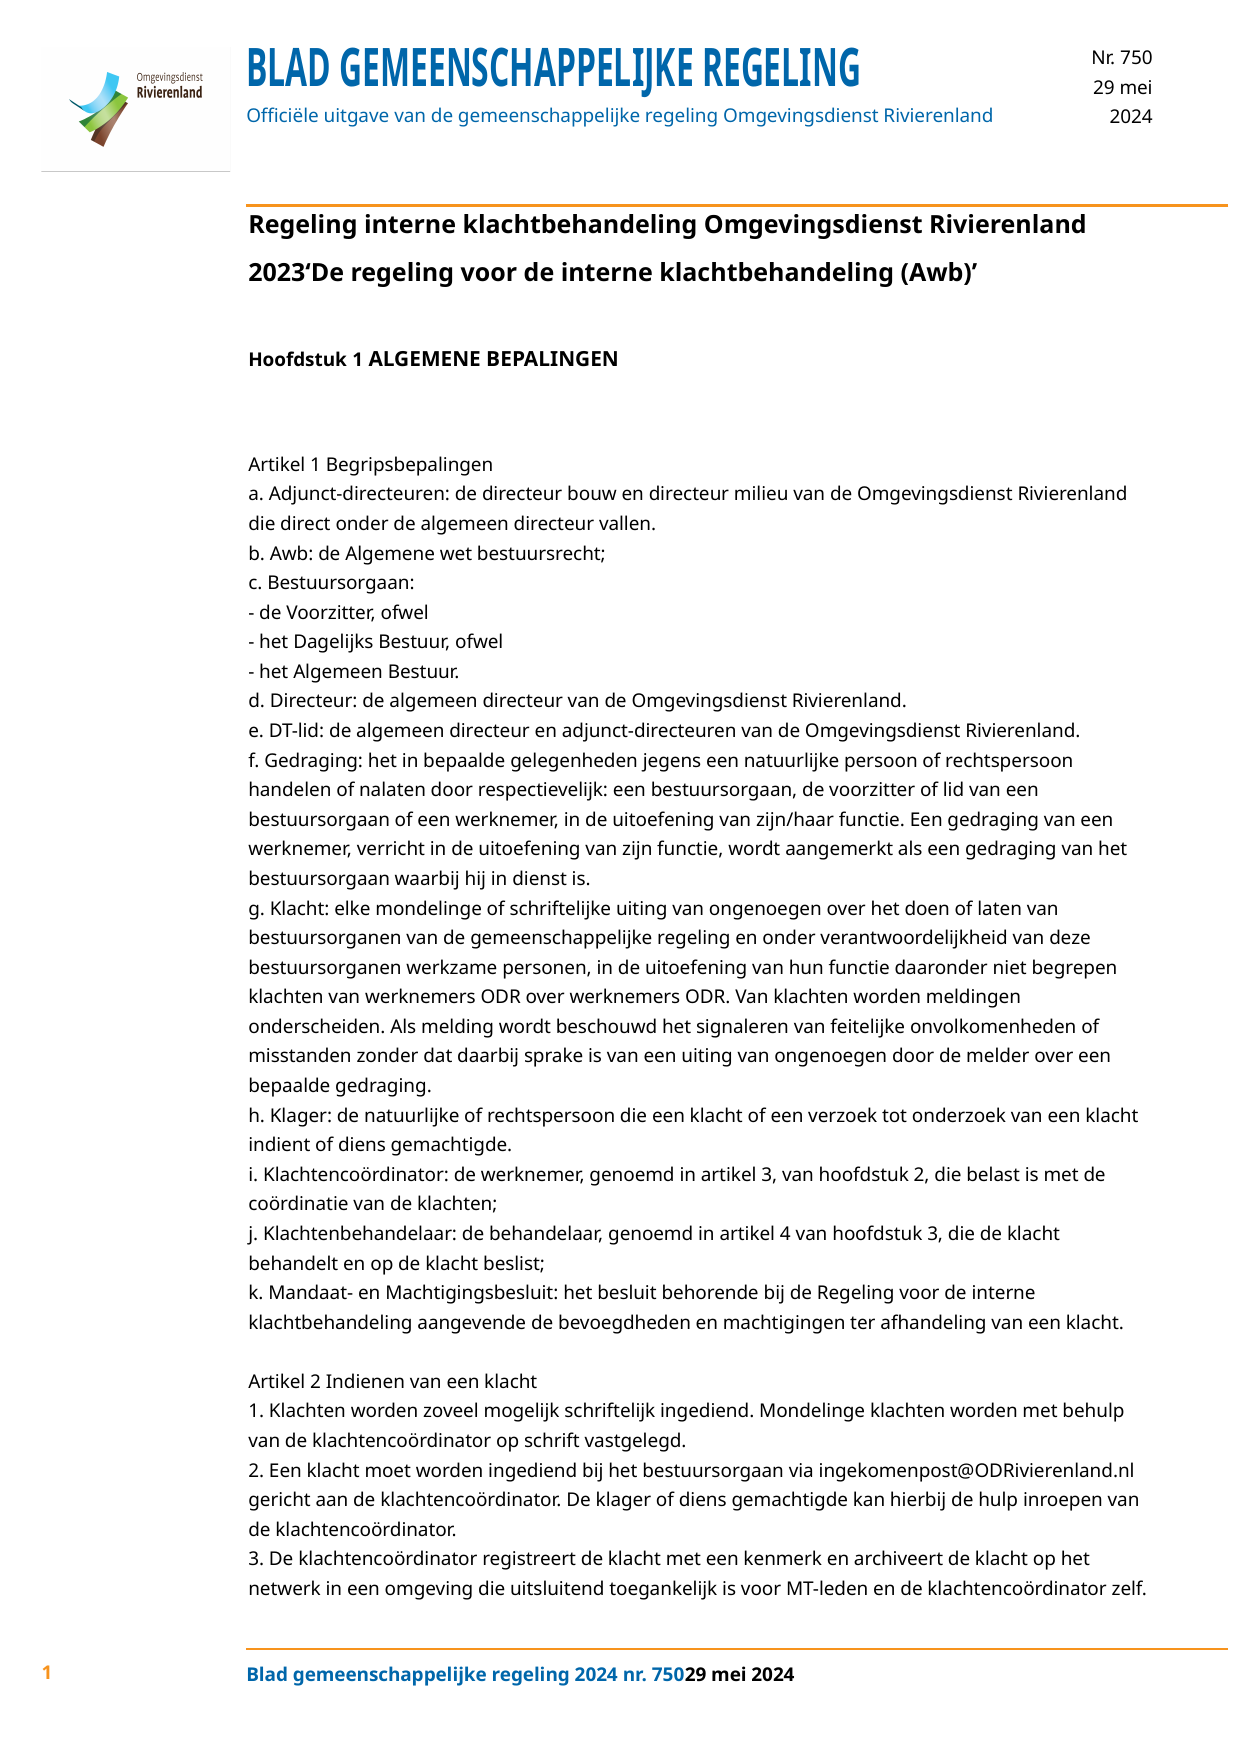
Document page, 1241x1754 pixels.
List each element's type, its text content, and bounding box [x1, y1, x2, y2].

text - het Algemeen Bestuur. [248, 658, 1152, 684]
text Hoofdstuk 1 ALGEMENE BEPALINGEN [248, 344, 1152, 372]
text b. Awb: de Algemene wet bestuursrecht; [248, 540, 1152, 565]
text - het Dagelijks Bestuur, ofwel [248, 628, 1152, 654]
text k. Mandaat- en Machtigingsbesluit: het besluit behorende bij de Regeling voor de interne klachtbehandeling aangevende de bevoegdheden en machtigingen ter afhandeling van een klacht. [248, 1279, 1152, 1334]
text d. Directeur: de algemeen directeur van de Omgevingsdienst Rivierenland. [248, 688, 1152, 713]
text 1. Klachten worden zoveel mogelijk schriftelijk ingediend. Mondelinge klachten worden met behulp van de klachtencoördinator op schrift vastgelegd. [248, 1398, 1152, 1453]
text - de Voorzitter, ofwel [248, 599, 1152, 624]
text g. Klacht: elke mondelinge of schriftelijke uiting van ongenoegen over het doen of laten van bestuursorganen van de gemeenschappelijke regeling en onder verantwoordelijkheid van deze bestuursorganen werkzame personen, in de uitoefening van hun functie daaronder niet begrepen klachten van werknemers ODR over werknemers ODR. Van klachten worden meldingen onderscheiden. Als melding wordt beschouwd het signaleren van feitelijke onvolkomenheden of misstanden zonder dat daarbij sprake is van een uiting van ongenoegen door de melder over een bepaalde gedraging. [248, 895, 1152, 1098]
picture [41, 47, 231, 172]
text c. Bestuursorgaan: [248, 569, 1152, 595]
text Artikel 1 Begripsbepalingen [248, 451, 1152, 477]
text h. Klager: de natuurlijke of rechtspersoon die een klacht of een verzoek tot onderzoek van een klacht indient of diens gemachtigde. [248, 1102, 1152, 1157]
text a. Adjunct-directeuren: de directeur bouw en directeur milieu van de Omgevingsdienst Rivierenland die direct onder de algemeen directeur vallen. [248, 481, 1152, 536]
text f. Gedraging: het in bepaalde gelegenheden jegens een natuurlijke persoon of rechtspersoon handelen of nalaten door respectievelijk: een bestuursorgaan, de voorzitter of lid van een bestuursorgaan of een werknemer, in de uitoefening van zijn/haar functie. Een gedraging van een werknemer, verricht in de uitoefening van zijn functie, wordt aangemerkt als een gedraging van het bestuursorgaan waarbij hij in dienst is. [248, 747, 1152, 891]
text j. Klachtenbehandelaar: de behandelaar, genoemd in artikel 4 van hoofdstuk 3, die de klacht behandelt en op de klacht beslist; [248, 1220, 1152, 1275]
text e. DT-lid: de algemeen directeur en adjunct-directeuren van de Omgevingsdienst Rivierenland. [248, 717, 1152, 743]
text Regeling interne klachtbehandeling Omgevingsdienst Rivierenland 2023‘De regeling voor de interne klachtbehandeling (Awb)’ [248, 207, 1152, 288]
text Artikel 2 Indienen van een klacht [248, 1368, 1152, 1394]
text i. Klachtencoördinator: de werknemer, genoemd in artikel 3, van hoofdstuk 2, die belast is met de coördinatie van de klachten; [248, 1161, 1152, 1216]
text 2. Een klacht moet worden ingediend bij het bestuursorgaan via ingekomenpost@ODRivierenland.nl gericht aan de klachtencoördinator. De klager of diens gemachtigde kan hierbij de hulp inroepen van de klachtencoördinator. [248, 1457, 1152, 1542]
text 3. De klachtencoördinator registreert de klacht met een kenmerk en archiveert de klacht op het netwerk in een omgeving die uitsluitend toegankelijk is voor MT-leden en de klachtencoördinator zelf. [248, 1546, 1152, 1601]
